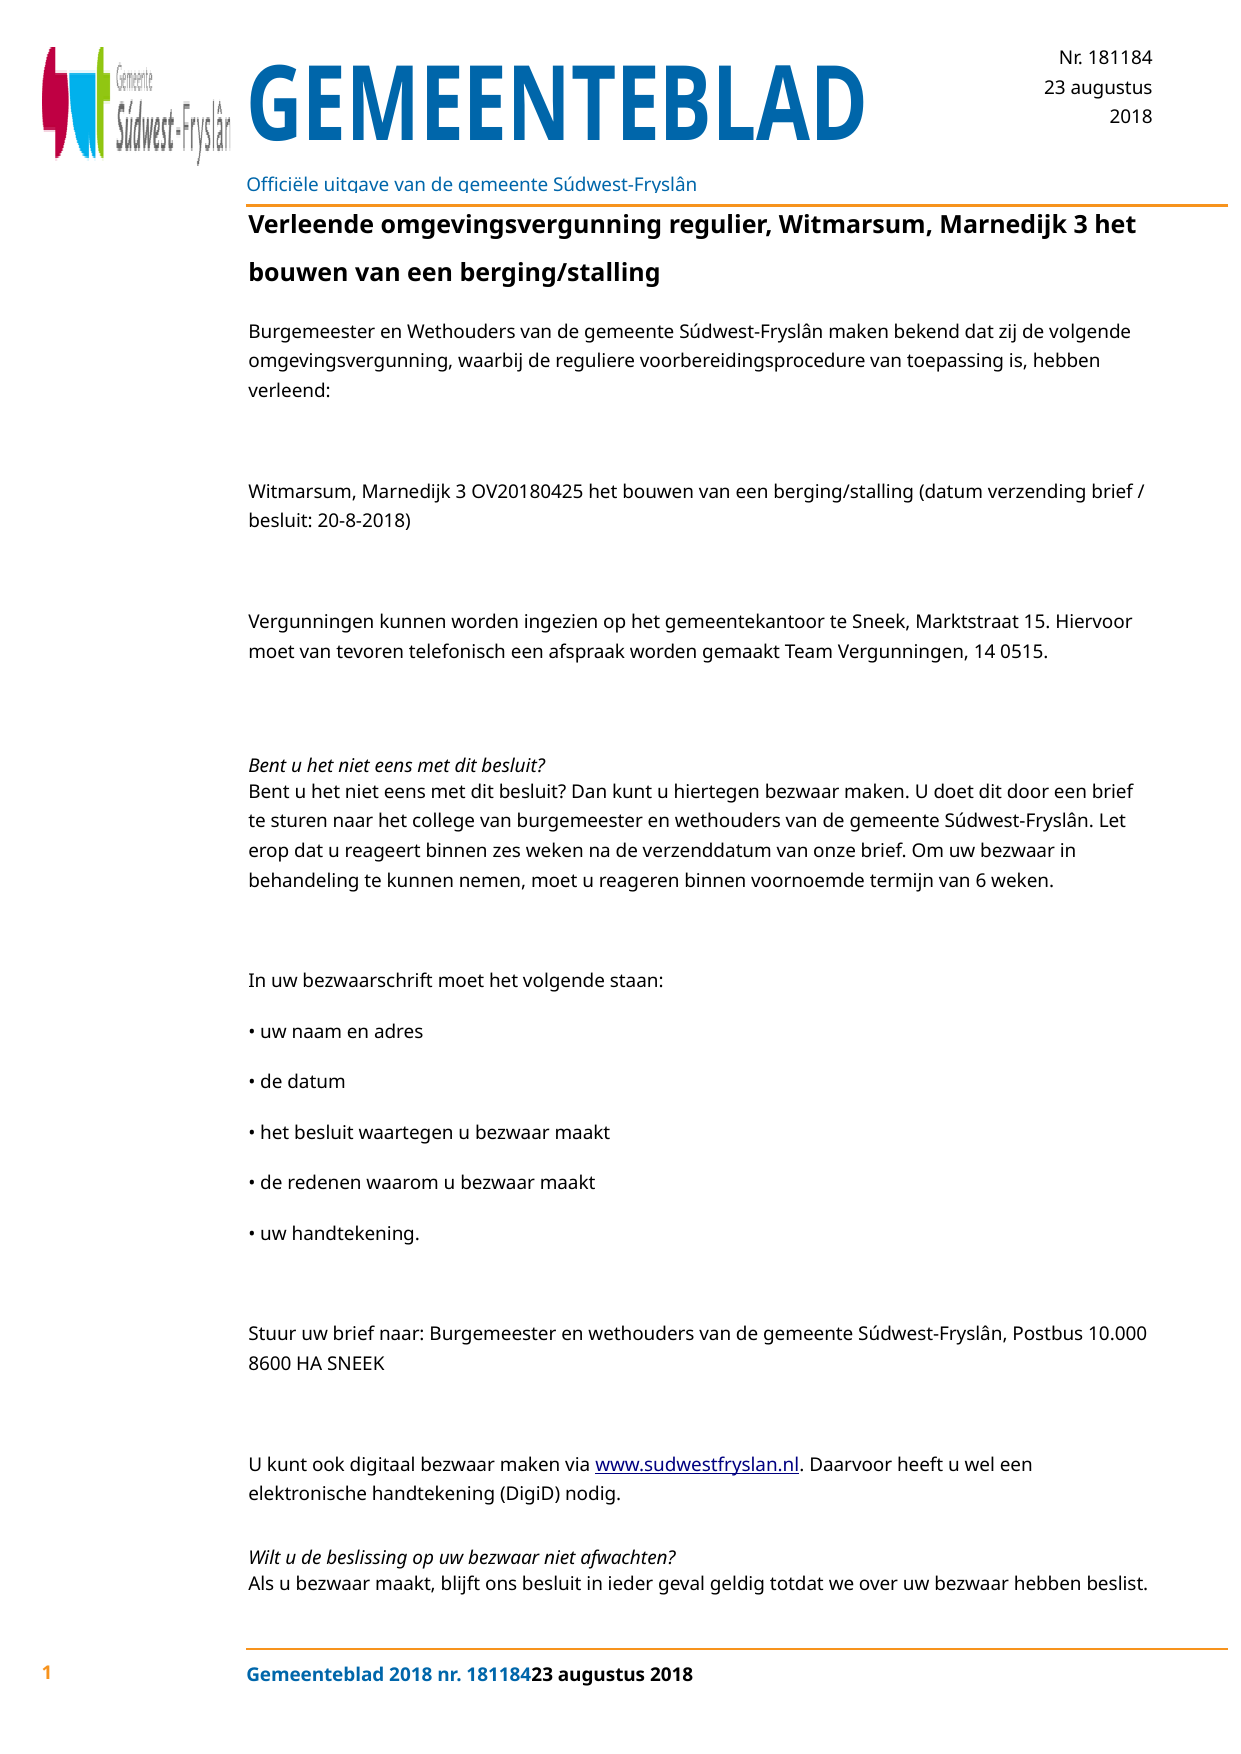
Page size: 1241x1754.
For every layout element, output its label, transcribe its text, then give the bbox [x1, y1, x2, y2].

text Wilt u de beslissing op uw bezwaar niet afwachten? [248, 1544, 1152, 1570]
text Burgemeester en Wethouders van de gemeente Súdwest-Fryslân maken bekend dat zij de volgende omgevingsvergunning, waarbij de reguliere voorbereidingsprocedure van toepassing is, hebben verleend: [248, 318, 1152, 403]
text • de datum [248, 1068, 1152, 1094]
text Als u bezwaar maakt, blijft ons besluit in ieder geval geldig totdat we over uw bezwaar hebben beslist. [248, 1570, 1152, 1596]
text Verleende omgevingsvergunning regulier, Witmarsum, Marnedijk 3 het bouwen van een berging/stalling [248, 207, 1152, 288]
text Stuur uw brief naar: Burgemeester en wethouders van de gemeente Súdwest-Fryslân, Postbus 10.000 8600 HA SNEEK [248, 1321, 1152, 1376]
text Bent u het niet eens met dit besluit? Dan kunt u hiertegen bezwaar maken. U doet dit door een brief te sturen naar het college van burgemeester en wethouders van de gemeente Súdwest-Fryslân. Let erop dat u reageert binnen zes weken na de verzenddatum van onze brief. Om uw bezwaar in behandeling te kunnen nemen, moet u reageren binnen voornoemde termijn van 6 weken. [248, 778, 1152, 892]
text Bent u het niet eens met dit besluit? [248, 752, 1152, 778]
text U kunt ook digitaal bezwaar maken via www.sudwestfryslan.nl. Daarvoor heeft u wel een elektronische handtekening (DigiD) nodig. [248, 1451, 1152, 1506]
text In uw bezwaarschrift moet het volgende staan: [248, 968, 1152, 993]
text • de redenen waarom u bezwaar maakt [248, 1169, 1152, 1195]
text Vergunningen kunnen worden ingezien op het gemeentekantoor te Sneek, Marktstraat 15. Hiervoor moet van tevoren telefonisch een afspraak worden gemaakt Team Vergunningen, 14 0515. [248, 608, 1152, 664]
text Witmarsum, Marnedijk 3 OV20180425 het bouwen van een berging/stalling (datum verzending brief / besluit: 20-8-2018) [248, 478, 1152, 533]
text • uw handtekening. [248, 1220, 1152, 1245]
text • uw naam en adres [248, 1018, 1152, 1044]
picture [41, 47, 231, 172]
text • het besluit waartegen u bezwaar maakt [248, 1119, 1152, 1144]
